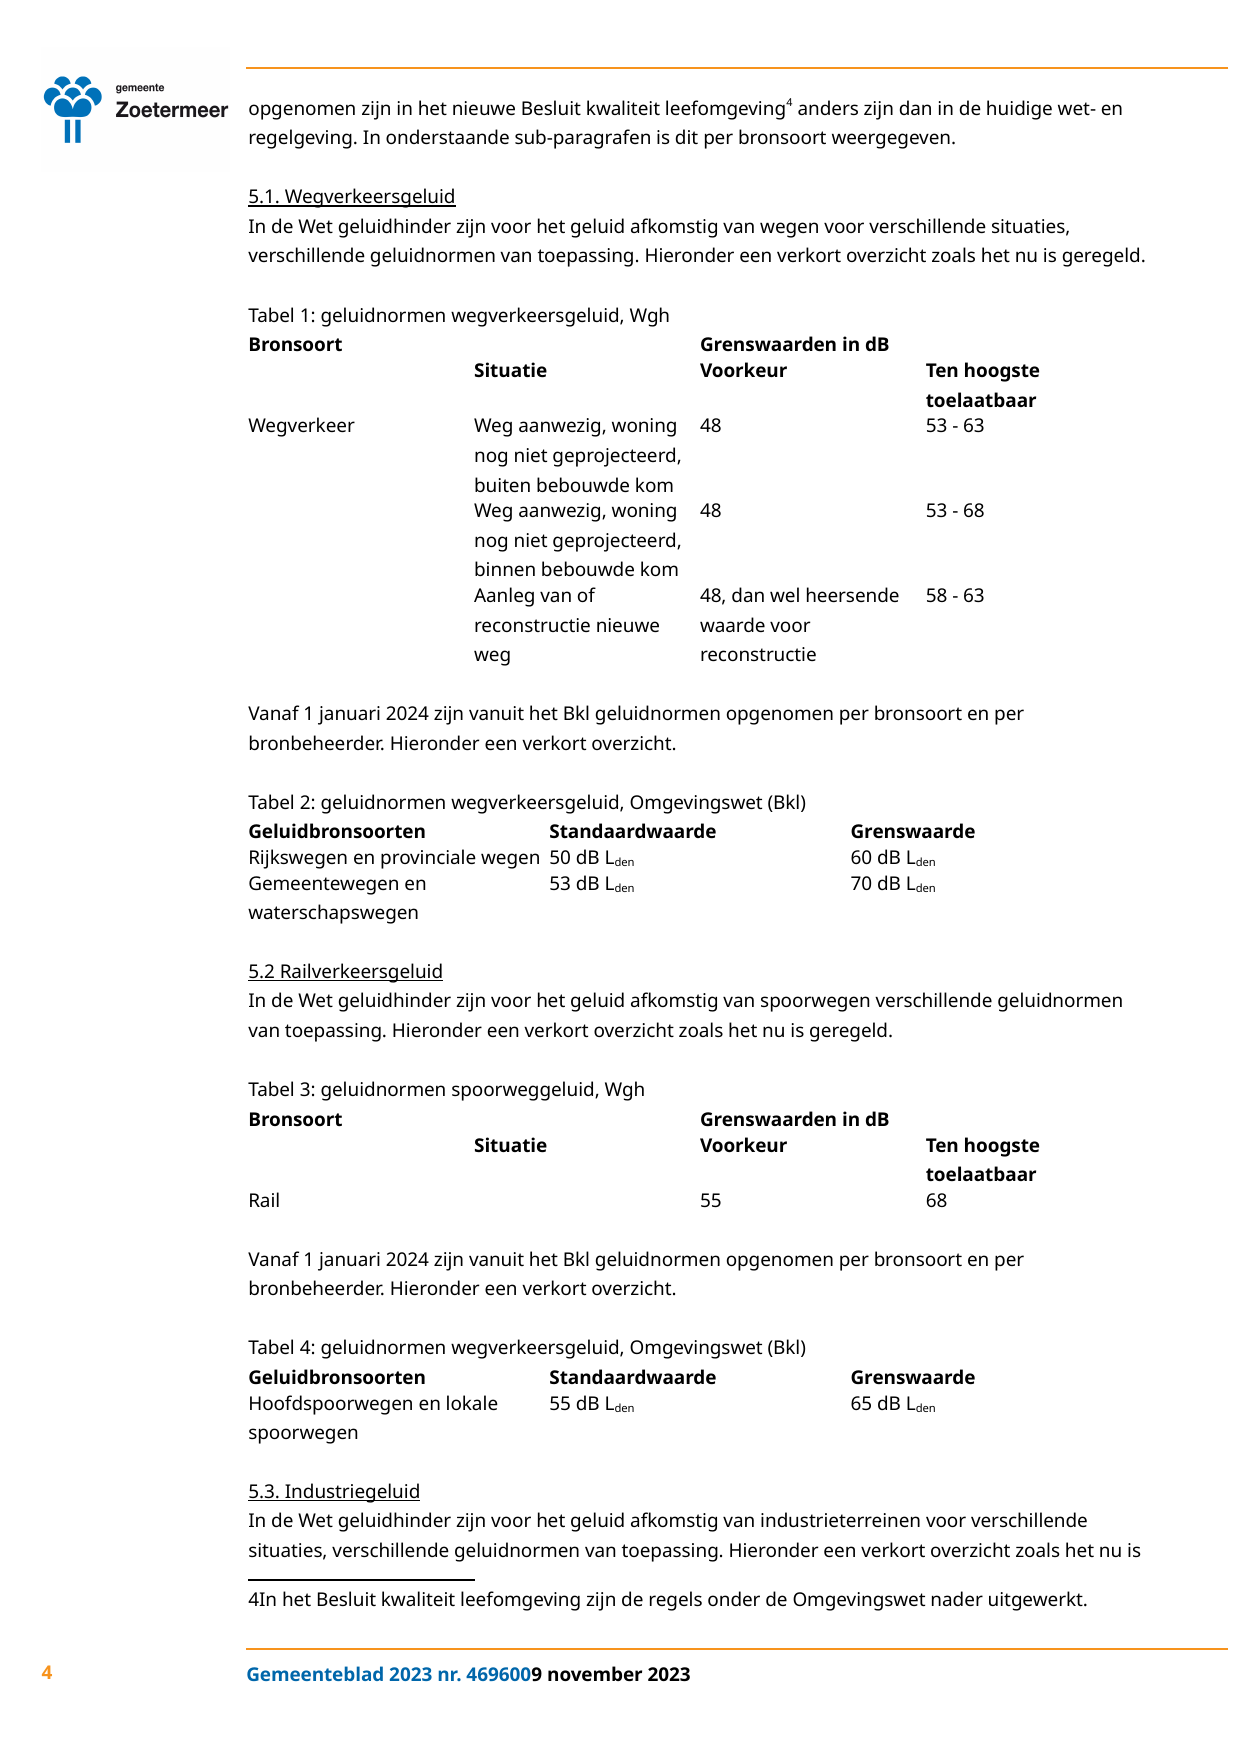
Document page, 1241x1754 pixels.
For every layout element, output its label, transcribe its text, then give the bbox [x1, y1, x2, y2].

table_cell 55 dB Lden [549, 1390, 850, 1445]
table_header Grenswaarden in dB [700, 1106, 1152, 1132]
table_cell [248, 1132, 474, 1187]
table_cell 68 [926, 1187, 1152, 1213]
table_cell 53 dB Lden [549, 870, 850, 925]
text Tabel 2: geluidnormen wegverkeersgeluid, Omgevingswet (Bkl) [248, 789, 1152, 814]
text 5.2 Railverkeersgeluid [248, 958, 1152, 984]
table_header Grenswaarde [850, 1364, 1152, 1390]
table_cell Aanleg van of reconstructie nieuwe weg [474, 583, 700, 667]
text In het Besluit kwaliteit leefomgeving zijn de regels onder de Omgevingswet nader uitgewerkt. [248, 1586, 1152, 1612]
table_header Geluidbronsoorten [248, 1364, 549, 1390]
table_cell Situatie [474, 1132, 700, 1187]
text opgenomen zijn in het nieuwe Besluit kwaliteit leefomgeving anders zijn dan in de huidige wet- en regelgeving. In onderstaande sub-paragrafen is dit per bronsoort weergegeven. [248, 95, 1152, 150]
table_cell 70 dB Lden [850, 870, 1152, 925]
table_header Standaardwaarde [549, 819, 850, 844]
table_cell 65 dB Lden [850, 1390, 1152, 1445]
table_cell 48, dan wel heersende waarde voor reconstructie [700, 583, 926, 667]
text 5.3. Industriegeluid [248, 1478, 1152, 1504]
table_cell 60 dB Lden [850, 844, 1152, 870]
text In de Wet geluidhinder zijn voor het geluid afkomstig van spoorwegen verschillende geluidnormen van toepassing. Hieronder een verkort overzicht zoals het nu is geregeld. [248, 988, 1152, 1043]
table_cell 58 - 63 [926, 583, 1152, 667]
picture [41, 47, 231, 172]
table_header Bronsoort [248, 332, 474, 357]
table_header Grenswaarden in dB [700, 332, 1152, 357]
text Vanaf 1 januari 2024 zijn vanuit het Bkl geluidnormen opgenomen per bronsoort en per bronbeheerder. Hieronder een verkort overzicht. [248, 1246, 1152, 1301]
table_cell 48 [700, 413, 926, 497]
table_cell [474, 1187, 700, 1213]
table_cell Ten hoogste toelaatbaar [926, 1132, 1152, 1187]
table_header Standaardwaarde [549, 1364, 850, 1390]
table_cell 53 - 68 [926, 498, 1152, 582]
table_cell Weg aanwezig, woning nog niet geprojecteerd, buiten bebouwde kom [474, 413, 700, 497]
table_header Grenswaarde [850, 819, 1152, 844]
table_cell [248, 357, 474, 413]
text Tabel 1: geluidnormen wegverkeersgeluid, Wgh [248, 302, 1152, 328]
table_header [474, 332, 700, 357]
table_cell 55 [700, 1187, 926, 1213]
text Tabel 4: geluidnormen wegverkeersgeluid, Omgevingswet (Bkl) [248, 1334, 1152, 1360]
table_header Bronsoort [248, 1106, 474, 1132]
text 5.1. Wegverkeersgeluid [248, 183, 1152, 209]
table_cell Wegverkeer [248, 413, 474, 667]
text Tabel 3: geluidnormen spoorweggeluid, Wgh [248, 1076, 1152, 1102]
table_cell Voorkeur [700, 357, 926, 413]
table_header Geluidbronsoorten [248, 819, 549, 844]
table_cell Voorkeur [700, 1132, 926, 1187]
table_cell Weg aanwezig, woning nog niet geprojecteerd, binnen bebouwde kom [474, 498, 700, 582]
table_cell Rail [248, 1187, 474, 1213]
text In de Wet geluidhinder zijn voor het geluid afkomstig van wegen voor verschillende situaties, verschillende geluidnormen van toepassing. Hieronder een verkort overzicht zoals het nu is geregeld. [248, 213, 1152, 268]
text In de Wet geluidhinder zijn voor het geluid afkomstig van industrieterreinen voor verschillende situaties, verschillende geluidnormen van toepassing. Hieronder een verkort overzicht zoals het nu is [248, 1508, 1152, 1563]
table_cell Ten hoogste toelaatbaar [926, 357, 1152, 413]
table_cell Rijkswegen en provinciale wegen [248, 844, 549, 870]
table_cell 48 [700, 498, 926, 582]
table_cell 53 - 63 [926, 413, 1152, 497]
table_cell Gemeentewegen en waterschapswegen [248, 870, 549, 925]
table_cell Situatie [474, 357, 700, 413]
table_cell 50 dB Lden [549, 844, 850, 870]
table_cell Hoofdspoorwegen en lokale spoorwegen [248, 1390, 549, 1445]
table_header [474, 1106, 700, 1132]
text Vanaf 1 januari 2024 zijn vanuit het Bkl geluidnormen opgenomen per bronsoort en per bronbeheerder. Hieronder een verkort overzicht. [248, 700, 1152, 755]
